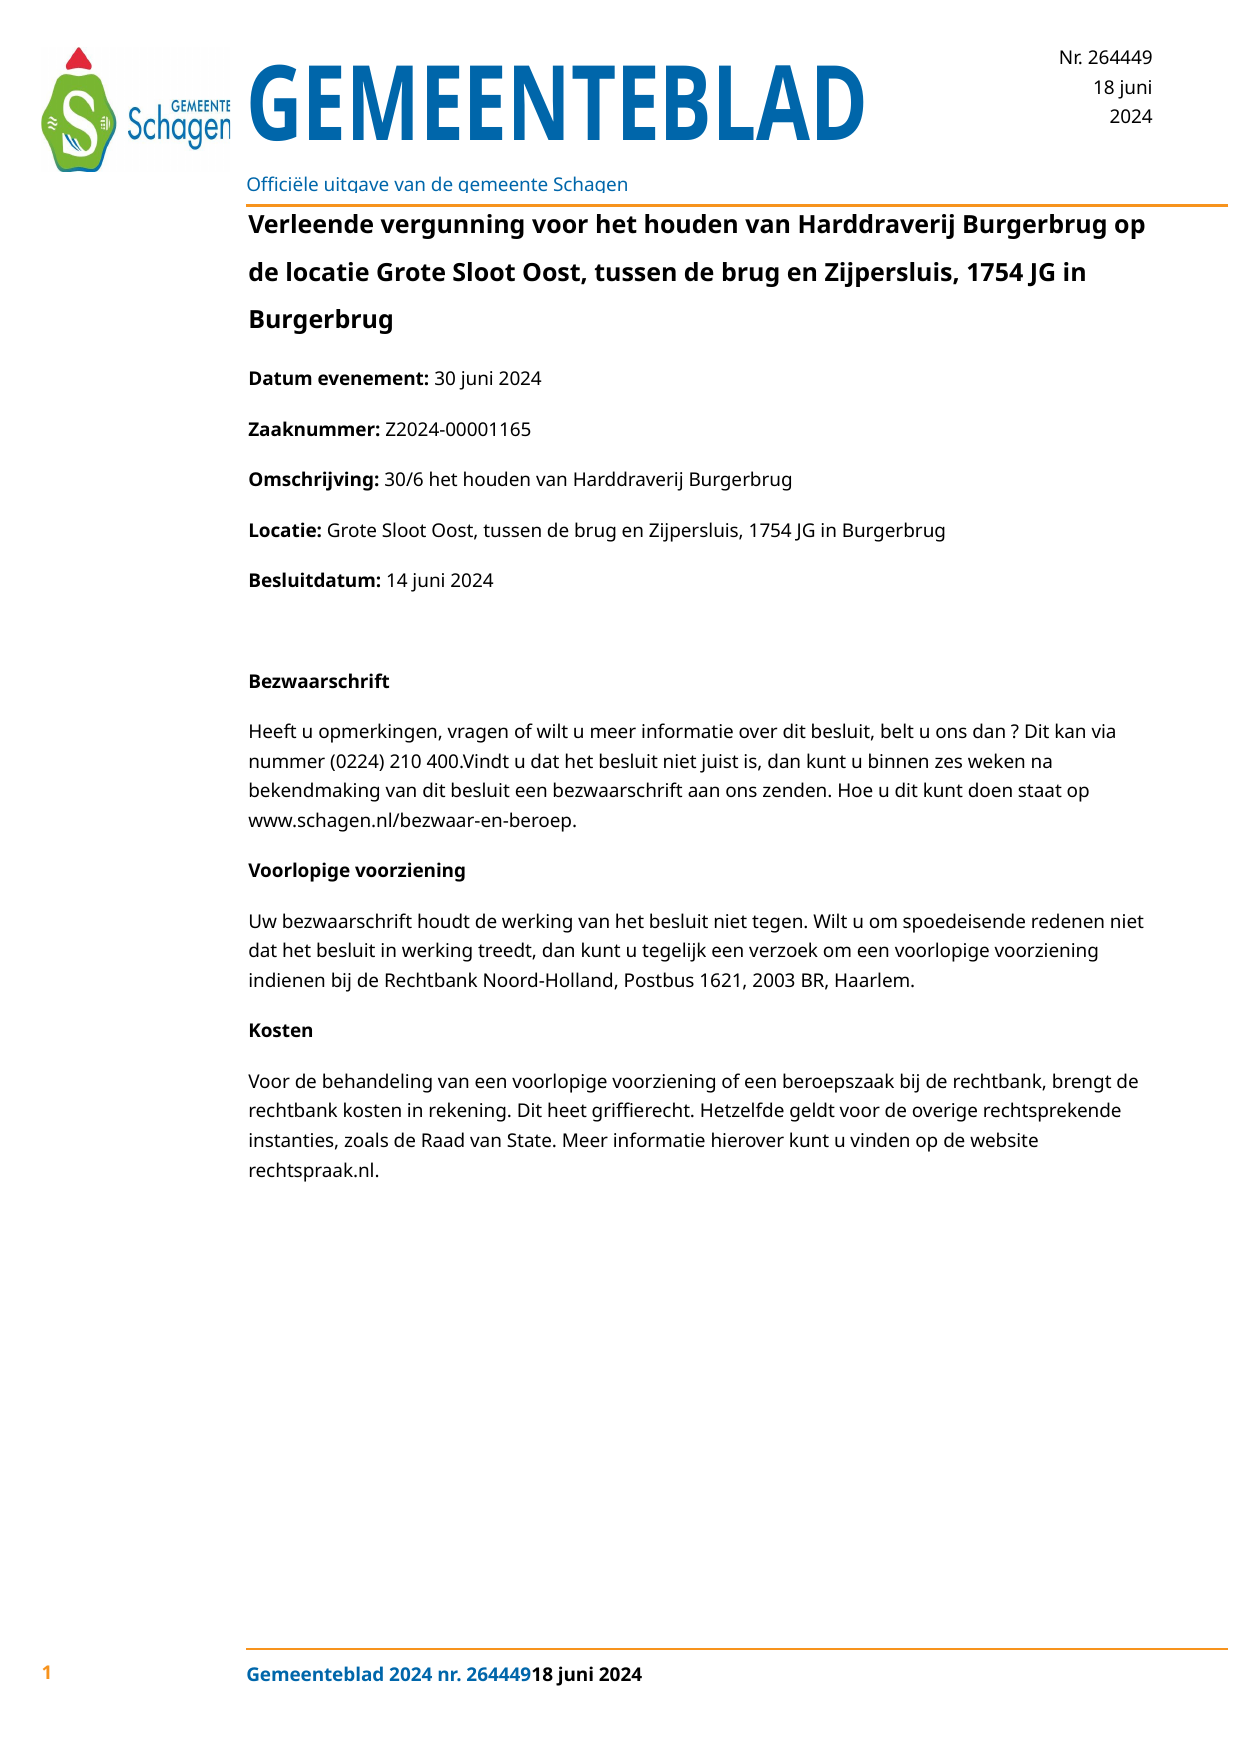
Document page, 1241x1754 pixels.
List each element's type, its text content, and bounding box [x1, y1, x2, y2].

text Datum evenement: 30 juni 2024 [248, 366, 1152, 391]
text Heeft u opmerkingen, vragen of wilt u meer informatie over dit besluit, belt u ons dan ? Dit kan via nummer (0224) 210 400.Vindt u dat het besluit niet juist is, dan kunt u binnen zes weken na bekendmaking van dit besluit een bezwaarschrift aan ons zenden. Hoe u dit kunt doen staat op www.schagen.nl/bezwaar-en-beroep. [248, 718, 1152, 833]
text Locatie: Grote Sloot Oost, tussen de brug en Zijpersluis, 1754 JG in Burgerbrug [248, 517, 1152, 542]
text Voor de behandeling van een voorlopige voorziening of een beroepszaak bij de rechtbank, brengt de rechtbank kosten in rekening. Dit heet griffierecht. Hetzelfde geldt voor de overige rechtsprekende instanties, zoals de Raad van State. Meer informatie hierover kunt u vinden op de website rechtspraak.nl. [248, 1068, 1152, 1182]
text Uw bezwaarschrift houdt de werking van het besluit niet tegen. Wilt u om spoedeisende redenen niet dat het besluit in werking treedt, dan kunt u tegelijk een verzoek om een voorlopige voorziening indienen bij de Rechtbank Noord-Holland, Postbus 1621, 2003 BR, Haarlem. [248, 908, 1152, 993]
text Omschrijving: 30/6 het houden van Harddraverij Burgerbrug [248, 466, 1152, 492]
text Zaaknummer: Z2024-00001165 [248, 416, 1152, 442]
text Voorlopige voorziening [248, 858, 1152, 883]
text Bezwaarschrift [248, 668, 1152, 694]
text Kosten [248, 1018, 1152, 1043]
text Verleende vergunning voor het houden van Harddraverij Burgerbrug op de locatie Grote Sloot Oost, tussen de brug en Zijpersluis, 1754 JG in Burgerbrug [248, 207, 1152, 336]
picture [41, 47, 231, 172]
text Besluitdatum: 14 juni 2024 [248, 567, 1152, 593]
